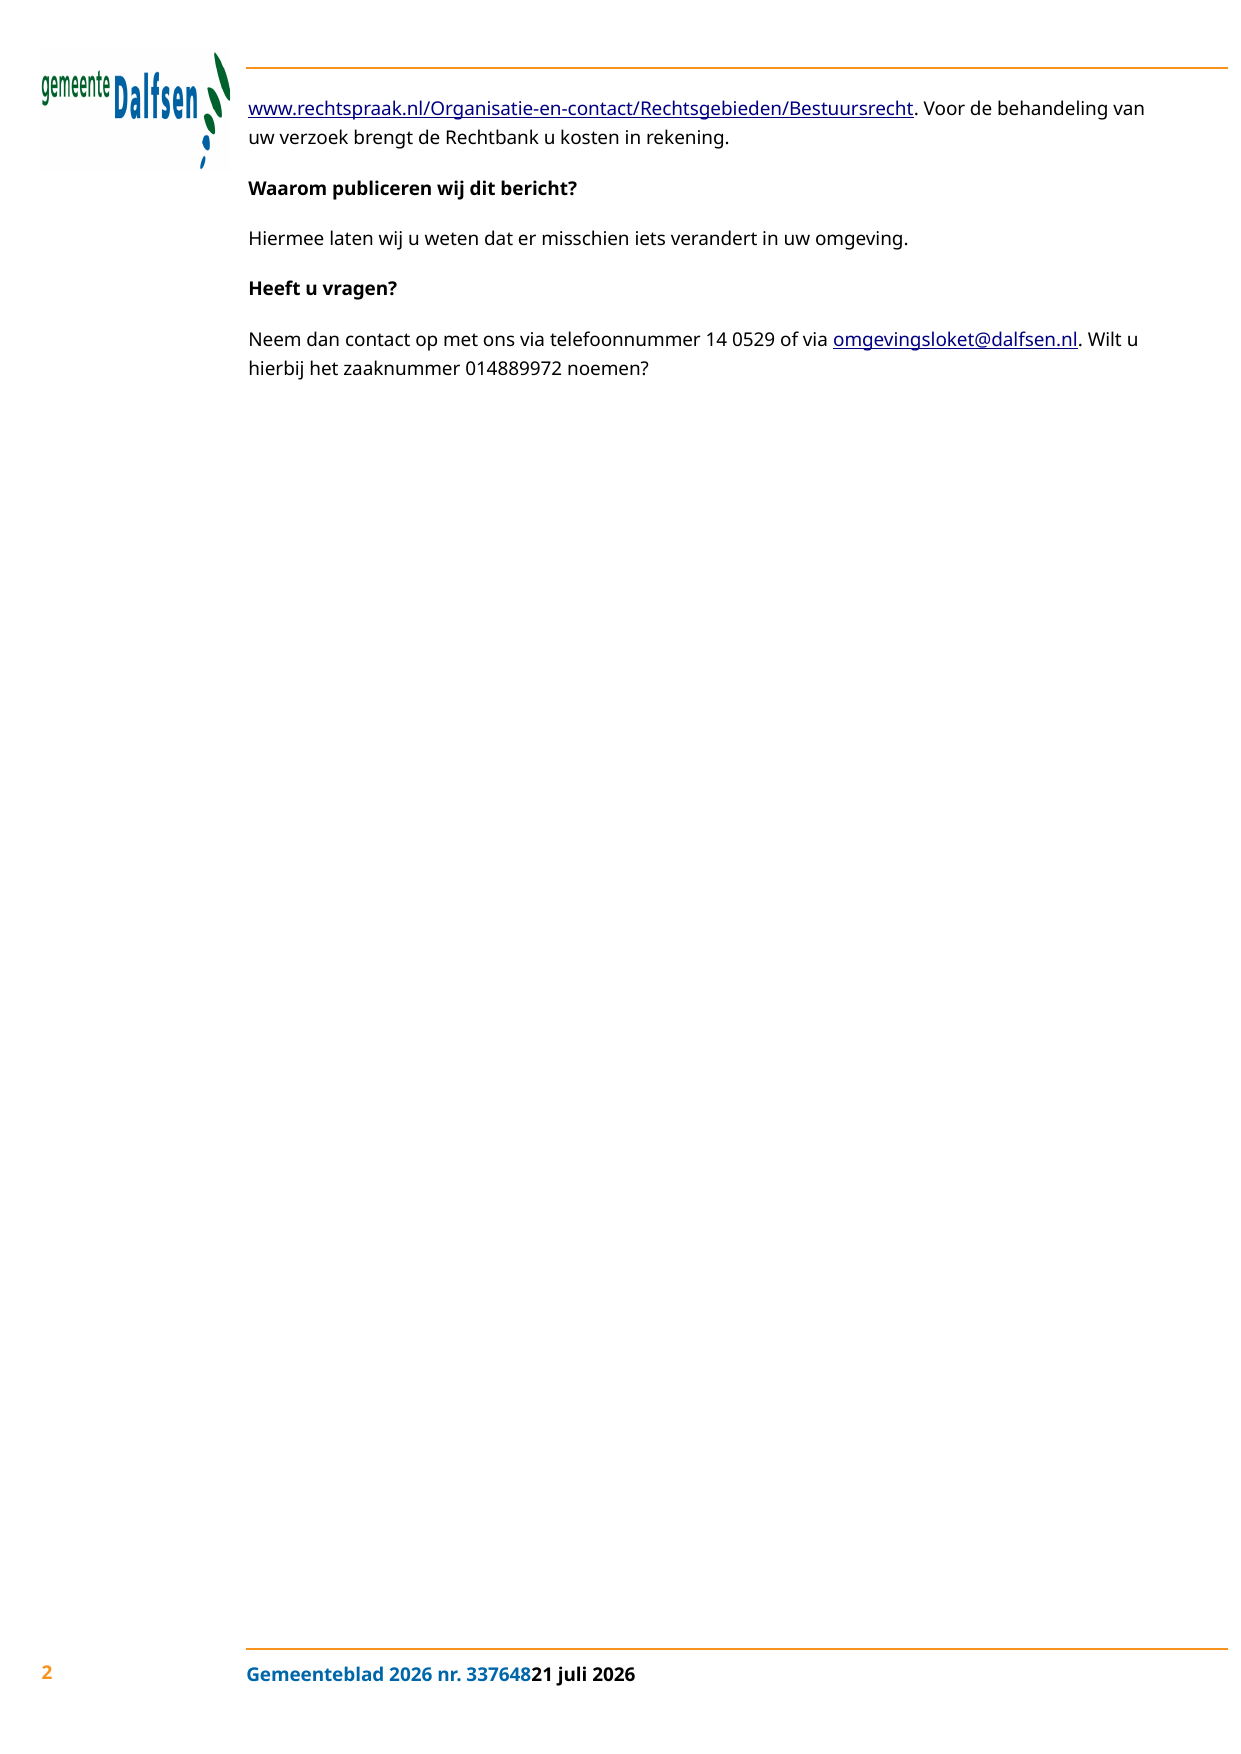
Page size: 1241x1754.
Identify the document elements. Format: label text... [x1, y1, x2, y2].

text Heeft u vragen? [248, 276, 1152, 301]
text www.rechtspraak.nl/Organisatie-en-contact/Rechtsgebieden/Bestuursrecht. Voor de behandeling van uw verzoek brengt de Rechtbank u kosten in rekening. [248, 95, 1152, 150]
text Hiermee laten wij u weten dat er misschien iets verandert in uw omgeving. [248, 225, 1152, 251]
text Neem dan contact op met ons via telefoonnummer 14 0529 of via omgevingsloket@dalfsen.nl. Wilt u hierbij het zaaknummer 014889972 noemen? [248, 326, 1152, 381]
picture [41, 47, 231, 172]
text Waarom publiceren wij dit bericht? [248, 175, 1152, 201]
